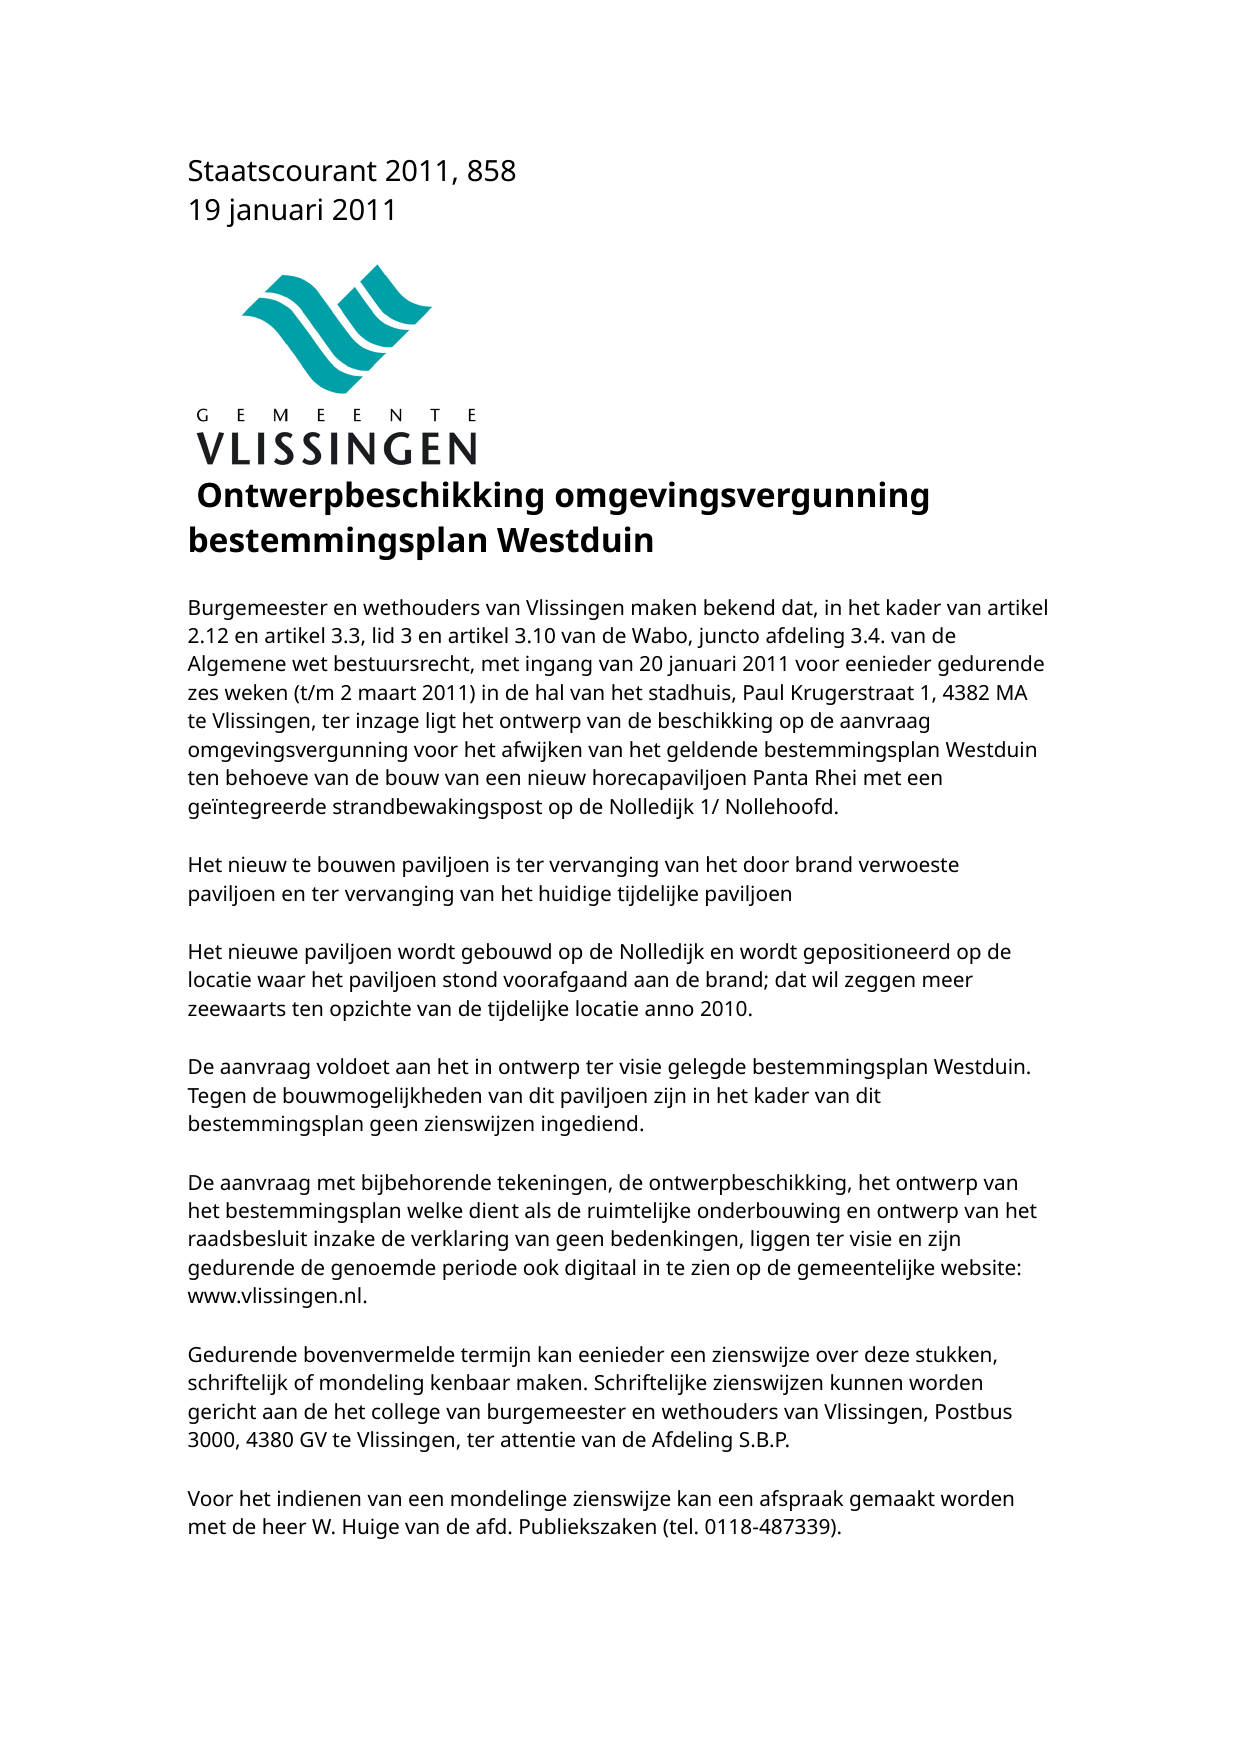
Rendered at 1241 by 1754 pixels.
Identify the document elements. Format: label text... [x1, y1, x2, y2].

text De aanvraag met bijbehorende tekeningen, de ontwerpbeschikking, het ontwerp van het bestemmingsplan welke dient als de ruimtelijke onderbouwing en ontwerp van het raadsbesluit inzake de verklaring van geen bedenkingen, liggen ter visie en zijn gedurende de genoemde periode ook digitaal in te zien op de gemeentelijke website: www.vlissingen.nl. [187, 1168, 1053, 1310]
picture [187, 258, 484, 472]
text Staatscourant 2011, 858 [187, 150, 1053, 190]
text Voor het indienen van een mondelinge zienswijze kan een afspraak gemaakt worden met de heer W. Huige van de afd. Publiekszaken (tel. 0118-487339). [187, 1484, 1053, 1541]
text Het nieuwe paviljoen wordt gebouwd op de Nolledijk en wordt gepositioneerd op de locatie waar het paviljoen stond voorafgaand aan de brand; dat wil zeggen meer zeewaarts ten opzichte van de tijdelijke locatie anno 2010. [187, 937, 1053, 1022]
text 19 januari 2011 [187, 190, 1053, 229]
text De aanvraag voldoet aan het in ontwerp ter visie gelegde bestemmingsplan Westduin. Tegen de bouwmogelijkheden van dit paviljoen zijn in het kader van dit bestemmingsplan geen zienswijzen ingediend. [187, 1052, 1053, 1138]
text Gedurende bovenvermelde termijn kan eenieder een zienswijze over deze stukken, schriftelijk of mondeling kenbaar maken. Schriftelijke zienswijzen kunnen worden gericht aan de het college van burgemeester en wethouders van Vlissingen, Postbus 3000, 4380 GV te Vlissingen, ter attentie van de Afdeling S.B.P. [187, 1340, 1053, 1454]
text Burgemeester en wethouders van Vlissingen maken bekend dat, in het kader van artikel 2.12 en artikel 3.3, lid 3 en artikel 3.10 van de Wabo, juncto afdeling 3.4. van de Algemene wet bestuursrecht, met ingang van 20 januari 2011 voor eenieder gedurende zes weken (t/m 2 maart 2011) in de hal van het stadhuis, Paul Krugerstraat 1, 4382 MA te Vlissingen, ter inzage ligt het ontwerp van de beschikking op de aanvraag omgevingsvergunning voor het afwijken van het geldende bestemmingsplan Westduin ten behoeve van de bouw van een nieuw horecapaviljoen Panta Rhei met een geïntegreerde strandbewakingspost op de Nolledijk 1/ Nollehoofd. [187, 593, 1053, 820]
subtitle Ontwerpbeschikking omgevingsvergunning bestemmingsplan Westduin [187, 271, 1053, 563]
text Het nieuw te bouwen paviljoen is ter vervanging van het door brand verwoeste paviljoen en ter vervanging van het huidige tijdelijke paviljoen [187, 850, 1053, 907]
